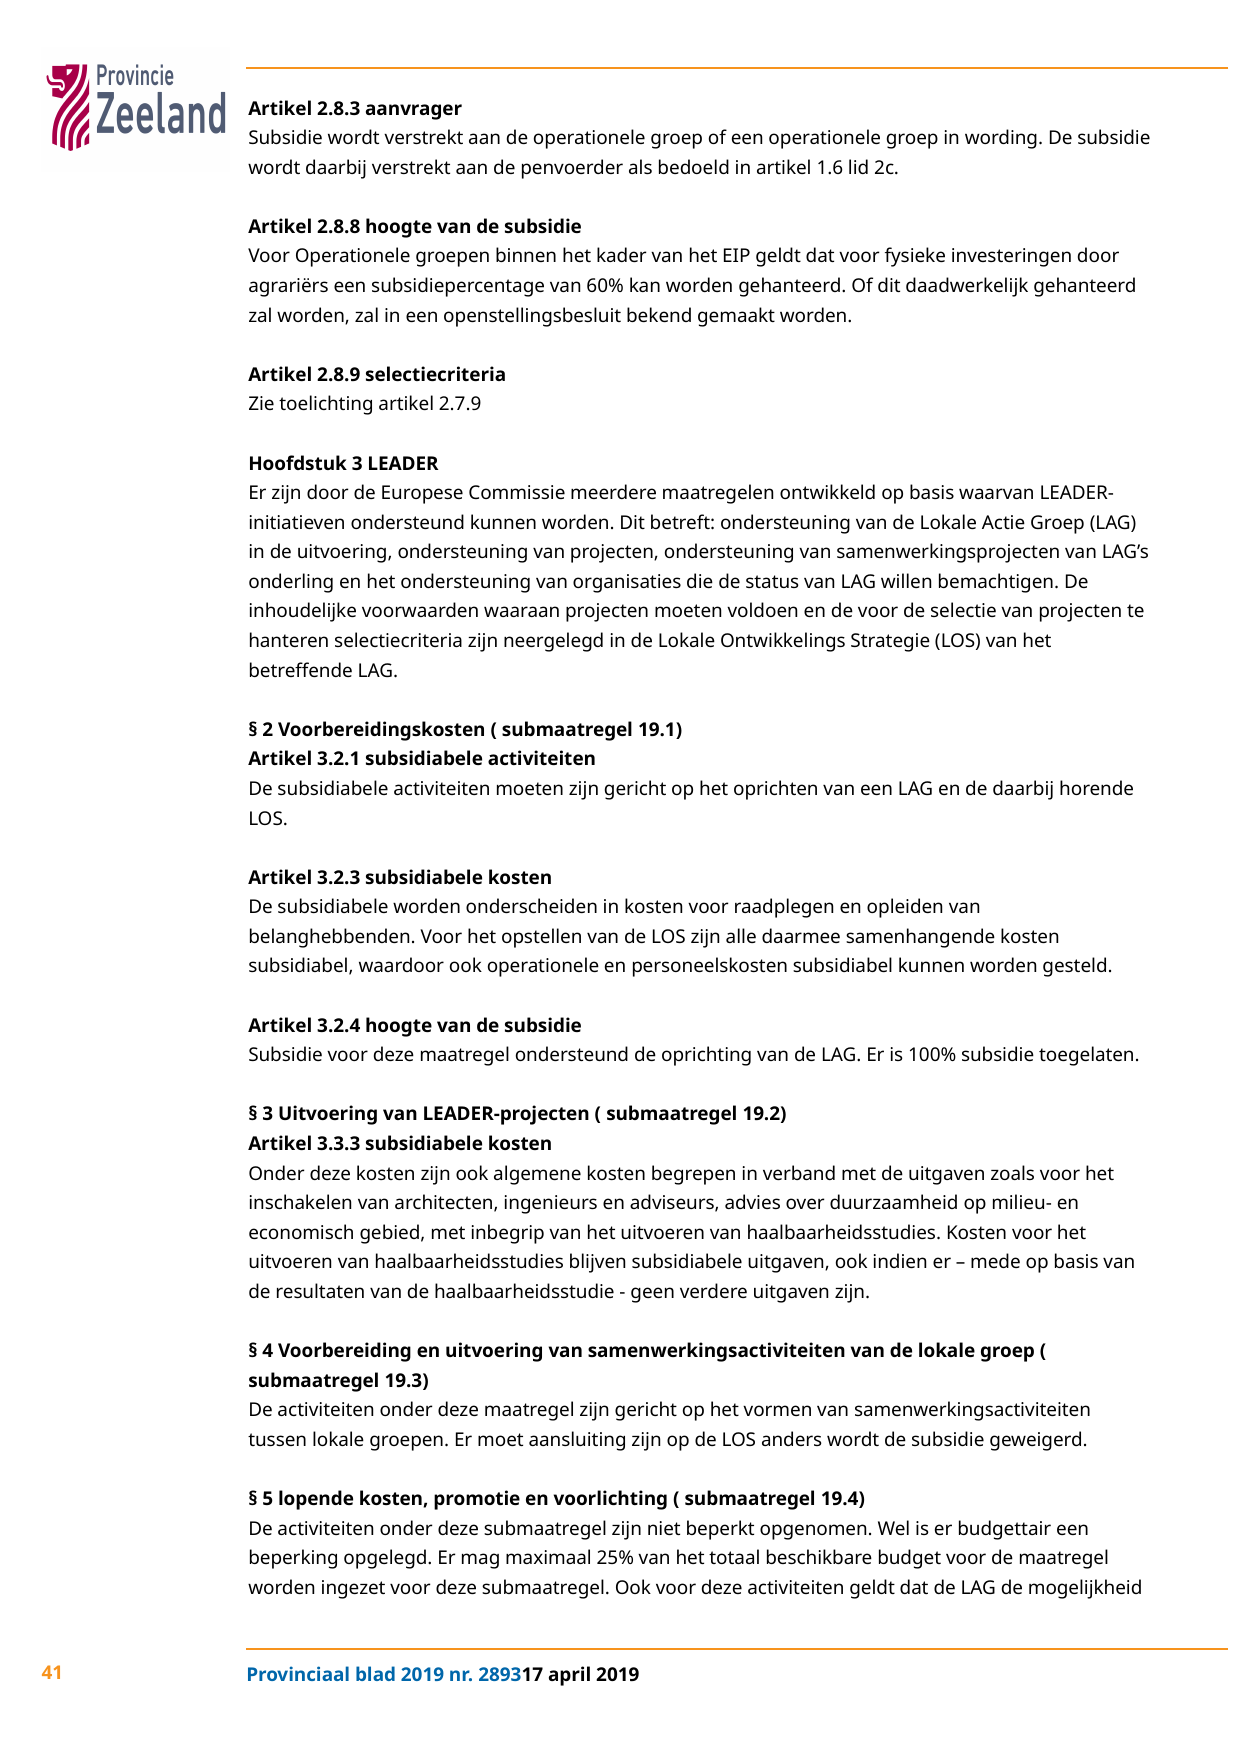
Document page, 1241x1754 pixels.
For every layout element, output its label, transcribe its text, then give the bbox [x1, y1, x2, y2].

text Subsidie wordt verstrekt aan de operationele groep of een operationele groep in wording. De subsidie wordt daarbij verstrekt aan de penvoerder als bedoeld in artikel 1.6 lid 2c. [248, 124, 1152, 180]
text De subsidiabele worden onderscheiden in kosten voor raadplegen en opleiden van belanghebbenden. Voor het opstellen van de LOS zijn alle daarmee samenhangende kosten subsidiabel, waardoor ook operationele en personeelskosten subsidiabel kunnen worden gesteld. [248, 893, 1152, 978]
text De activiteiten onder deze submaatregel zijn niet beperkt opgenomen. Wel is er budgettair een beperking opgelegd. Er mag maximaal 25% van het totaal beschikbare budget voor de maatregel worden ingezet voor deze submaatregel. Ook voor deze activiteiten geldt dat de LAG de mogelijkheid [248, 1515, 1152, 1600]
text Artikel 3.2.4 hoogte van de subsidie [248, 1012, 1152, 1038]
text § 4 Voorbereiding en uitvoering van samenwerkingsactiviteiten van de lokale groep ( submaatregel 19.3) [248, 1337, 1152, 1393]
text De subsidiabele activiteiten moeten zijn gericht op het oprichten van een LAG en de daarbij horende LOS. [248, 775, 1152, 831]
text Artikel 2.8.9 selectiecriteria [248, 361, 1152, 387]
text De activiteiten onder deze maatregel zijn gericht op het vormen van samenwerkingsactiviteiten tussen lokale groepen. Er moet aansluiting zijn op de LOS anders wordt de subsidie geweigerd. [248, 1396, 1152, 1452]
text § 5 lopende kosten, promotie en voorlichting ( submaatregel 19.4) [248, 1485, 1152, 1511]
text Zie toelichting artikel 2.7.9 [248, 391, 1152, 416]
text § 2 Voorbereidingskosten ( submaatregel 19.1) [248, 716, 1152, 742]
text § 3 Uitvoering van LEADER-projecten ( submaatregel 19.2) [248, 1101, 1152, 1126]
text Er zijn door de Europese Commissie meerdere maatregelen ontwikkeld op basis waarvan LEADER-initiatieven ondersteund kunnen worden. Dit betreft: ondersteuning van de Lokale Actie Groep (LAG) in de uitvoering, ondersteuning van projecten, ondersteuning van samenwerkingsprojecten van LAG’s onderling en het ondersteuning van organisaties die de status van LAG willen bemachtigen. De inhoudelijke voorwaarden waaraan projecten moeten voldoen en de voor de selectie van projecten te hanteren selectiecriteria zijn neergelegd in de Lokale Ontwikkelings Strategie (LOS) van het betreffende LAG. [248, 479, 1152, 683]
text Onder deze kosten zijn ook algemene kosten begrepen in verband met de uitgaven zoals voor het inschakelen van architecten, ingenieurs en adviseurs, advies over duurzaamheid op milieu- en economisch gebied, met inbegrip van het uitvoeren van haalbaarheidsstudies. Kosten voor het uitvoeren van haalbaarheidsstudies blijven subsidiabele uitgaven, ook indien er – mede op basis van de resultaten van de haalbaarheidsstudie - geen verdere uitgaven zijn. [248, 1160, 1152, 1304]
text Artikel 2.8.3 aanvrager [248, 95, 1152, 121]
text Artikel 2.8.8 hoogte van de subsidie [248, 213, 1152, 239]
text Voor Operationele groepen binnen het kader van het EIP geldt dat voor fysieke investeringen door agrariërs een subsidiepercentage van 60% kan worden gehanteerd. Of dit daadwerkelijk gehanteerd zal worden, zal in een openstellingsbesluit bekend gemaakt worden. [248, 243, 1152, 328]
text Subsidie voor deze maatregel ondersteund de oprichting van de LAG. Er is 100% subsidie toegelaten. [248, 1041, 1152, 1067]
text Artikel 3.2.3 subsidiabele kosten [248, 864, 1152, 890]
text Artikel 3.3.3 subsidiabele kosten [248, 1130, 1152, 1156]
text Hoofdstuk 3 LEADER [248, 450, 1152, 476]
text Artikel 3.2.1 subsidiabele activiteiten [248, 746, 1152, 771]
picture [41, 47, 231, 172]
